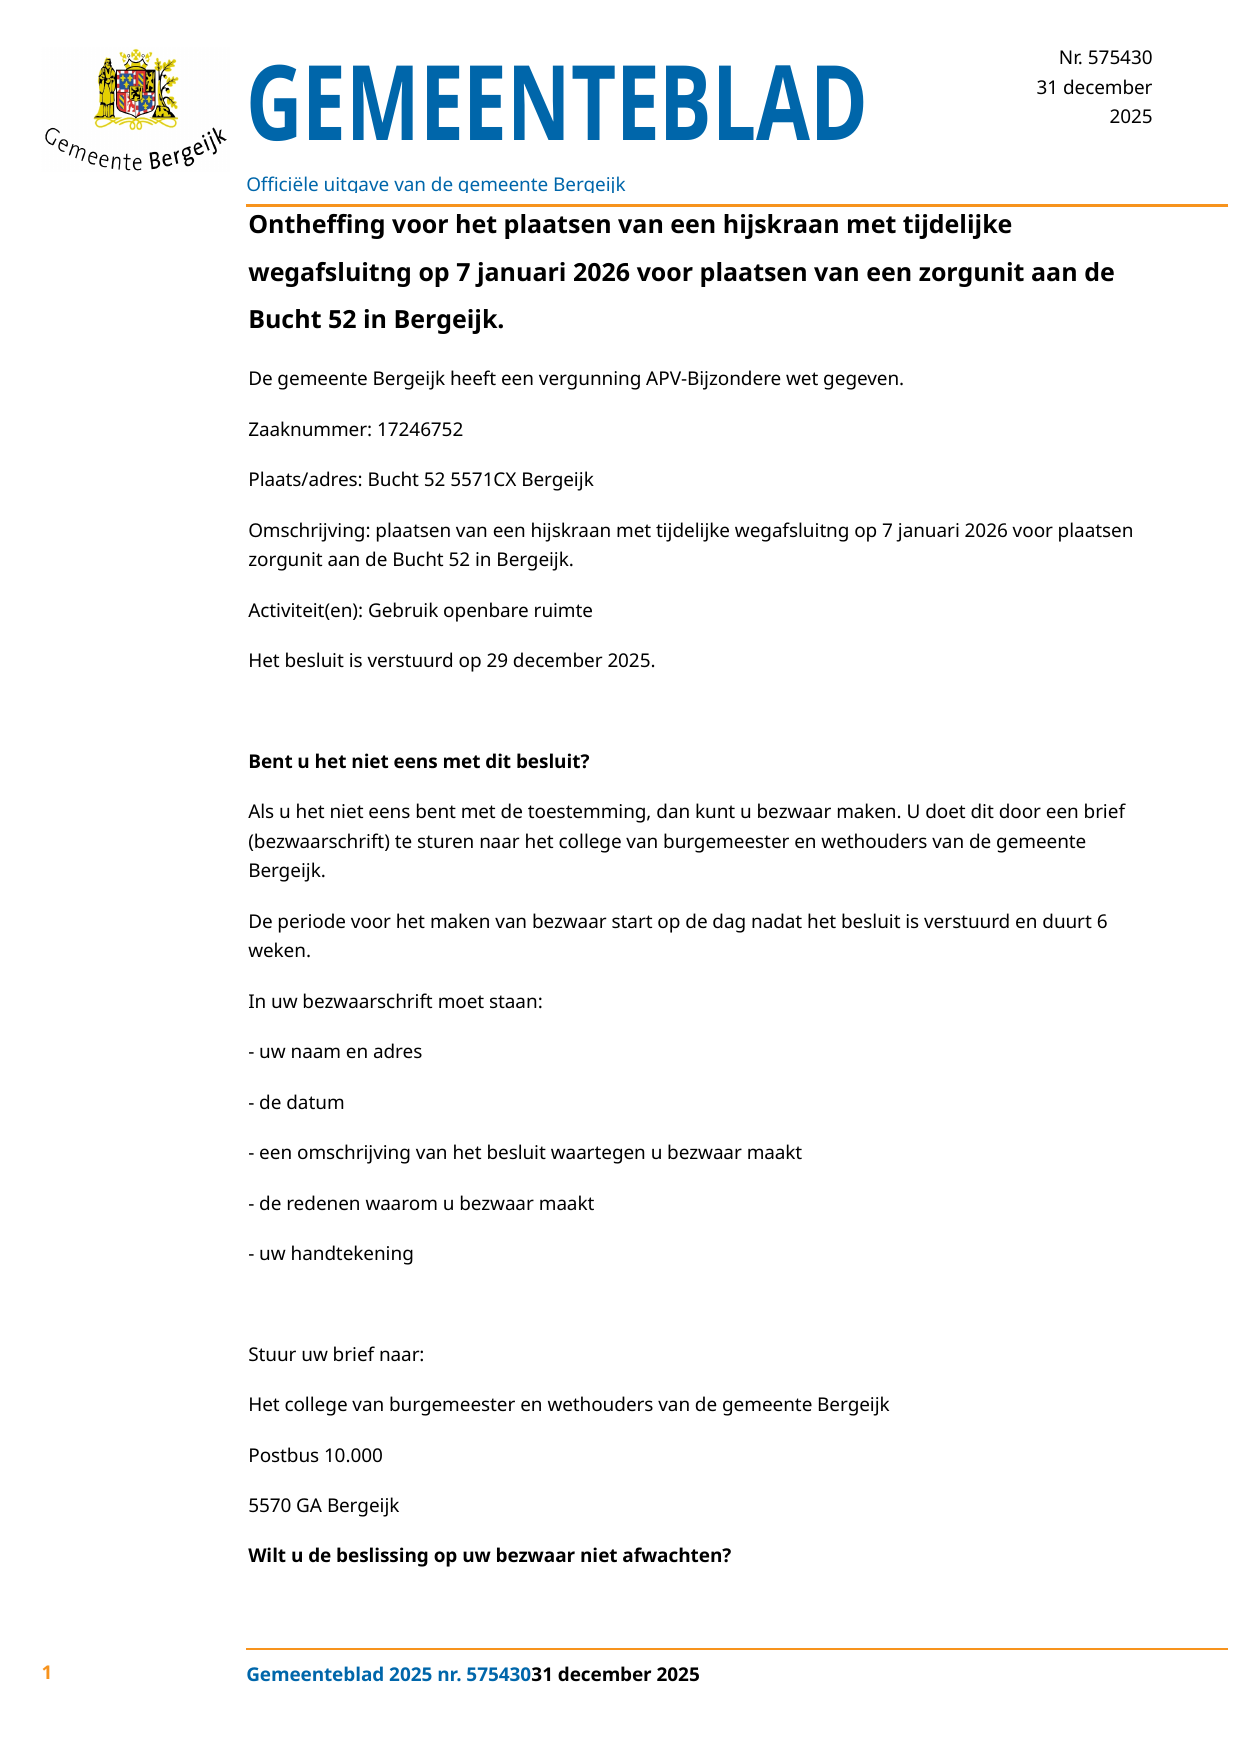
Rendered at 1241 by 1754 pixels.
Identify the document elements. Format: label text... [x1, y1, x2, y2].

text Het besluit is verstuurd op 29 december 2025. [248, 647, 1152, 673]
text - uw handtekening [248, 1240, 1152, 1266]
text - uw naam en adres [248, 1038, 1152, 1064]
text Ontheffing voor het plaatsen van een hijskraan met tijdelijke wegafsluitng op 7 januari 2026 voor plaatsen van een zorgunit aan de Bucht 52 in Bergeijk. [248, 207, 1152, 336]
text In uw bezwaarschrift moet staan: [248, 988, 1152, 1014]
text Omschrijving: plaatsen van een hijskraan met tijdelijke wegafsluitng op 7 januari 2026 voor plaatsen zorgunit aan de Bucht 52 in Bergeijk. [248, 517, 1152, 572]
text Zaaknummer: 17246752 [248, 416, 1152, 442]
text De periode voor het maken van bezwaar start op de dag nadat het besluit is verstuurd en duurt 6 weken. [248, 908, 1152, 963]
text - een omschrijving van het besluit waartegen u bezwaar maakt [248, 1139, 1152, 1165]
text Het college van burgemeester en wethouders van de gemeente Bergeijk [248, 1391, 1152, 1417]
text Postbus 10.000 [248, 1442, 1152, 1467]
text - de redenen waarom u bezwaar maakt [248, 1190, 1152, 1215]
text Activiteit(en): Gebruik openbare ruimte [248, 597, 1152, 622]
text Als u het niet eens bent met de toestemming, dan kunt u bezwaar maken. U doet dit door een brief (bezwaarschrift) te sturen naar het college van burgemeester en wethouders van de gemeente Bergeijk. [248, 798, 1152, 883]
text Plaats/adres: Bucht 52 5571CX Bergeijk [248, 466, 1152, 492]
picture [41, 47, 231, 172]
text Wilt u de beslissing op uw bezwaar niet afwachten? [248, 1543, 1152, 1568]
text 5570 GA Bergeijk [248, 1492, 1152, 1518]
text De gemeente Bergeijk heeft een vergunning APV-Bijzondere wet gegeven. [248, 366, 1152, 391]
text Stuur uw brief naar: [248, 1341, 1152, 1367]
text - de datum [248, 1089, 1152, 1114]
text Bent u het niet eens met dit besluit? [248, 748, 1152, 774]
